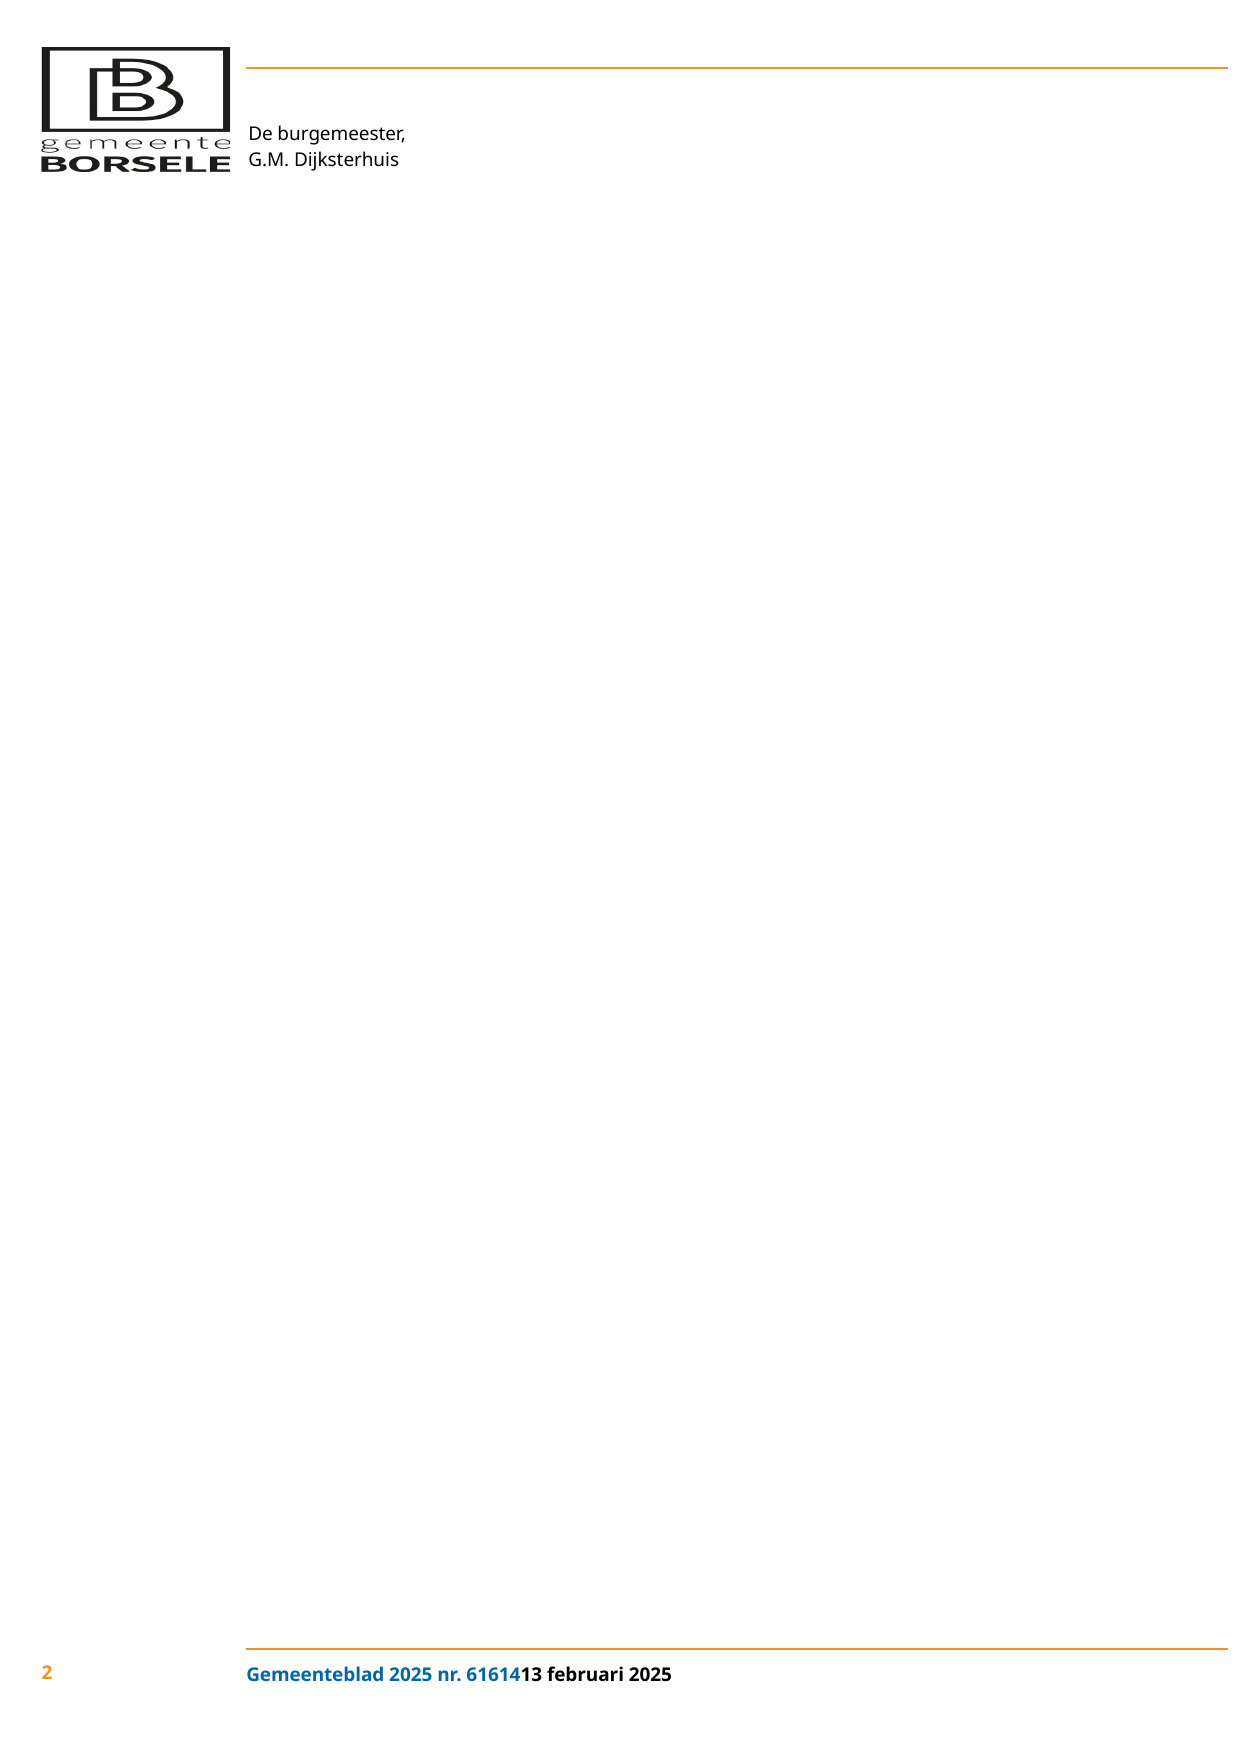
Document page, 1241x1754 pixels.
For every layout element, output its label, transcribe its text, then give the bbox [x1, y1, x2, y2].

picture [41, 47, 231, 172]
text De burgemeester, [248, 121, 1152, 146]
text G.M. Dijksterhuis [248, 146, 1152, 172]
